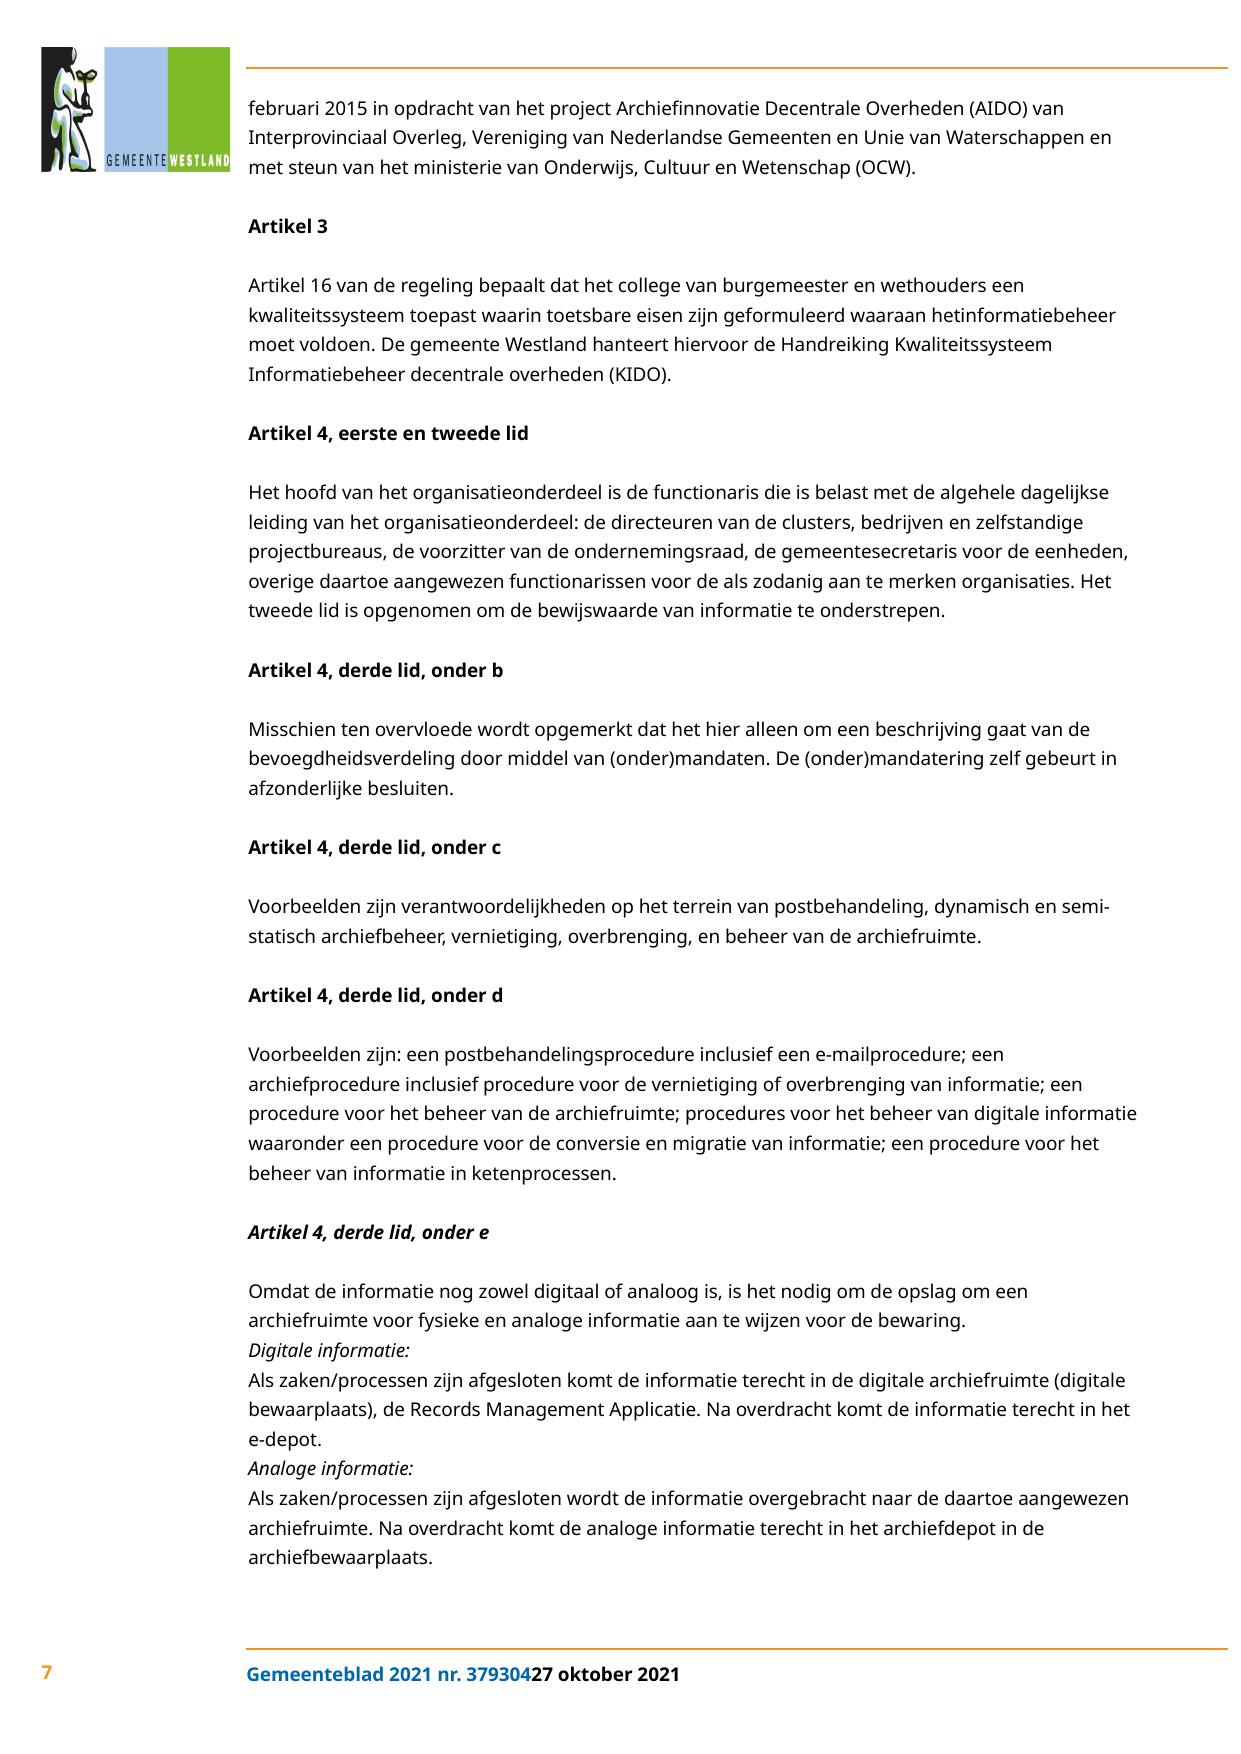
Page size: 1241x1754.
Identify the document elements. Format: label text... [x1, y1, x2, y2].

text Artikel 4, derde lid, onder d [248, 982, 1152, 1008]
text Artikel 16 van de regeling bepaalt dat het college van burgemeester en wethouders een kwaliteitssysteem toepast waarin toetsbare eisen zijn geformuleerd waaraan hetinformatiebeheer moet voldoen. De gemeente Westland hanteert hiervoor de Handreiking Kwaliteitssysteem Informatiebeheer decentrale overheden (KIDO). [248, 272, 1152, 387]
text Artikel 3 [248, 213, 1152, 239]
text Als zaken/processen zijn afgesloten wordt de informatie overgebracht naar de daartoe aangewezen archiefruimte. Na overdracht komt de analoge informatie terecht in het archiefdepot in de archiefbewaarplaats. [248, 1485, 1152, 1570]
text Artikel 4, derde lid, onder b [248, 657, 1152, 683]
picture [41, 47, 231, 172]
text Artikel 4, derde lid, onder c [248, 834, 1152, 860]
text Voorbeelden zijn: een postbehandelingsprocedure inclusief een e-mailprocedure; een archiefprocedure inclusief procedure voor de vernietiging of overbrenging van informatie; een procedure voor het beheer van de archiefruimte; procedures voor het beheer van digitale informatie waaronder een procedure voor de conversie en migratie van informatie; een procedure voor het beheer van informatie in ketenprocessen. [248, 1041, 1152, 1186]
text Analoge informatie: [248, 1456, 1152, 1481]
text Omdat de informatie nog zowel digitaal of analoog is, is het nodig om de opslag om een archiefruimte voor fysieke en analoge informatie aan te wijzen voor de bewaring. [248, 1278, 1152, 1333]
text Als zaken/processen zijn afgesloten komt de informatie terecht in de digitale archiefruimte (digitale bewaarplaats), de Records Management Applicatie. Na overdracht komt de informatie terecht in het e-depot. [248, 1367, 1152, 1452]
text Digitale informatie: [248, 1337, 1152, 1363]
text februari 2015 in opdracht van het project Archiefinnovatie Decentrale Overheden (AIDO) van Interprovinciaal Overleg, Vereniging van Nederlandse Gemeenten en Unie van Waterschappen en met steun van het ministerie van Onderwijs, Cultuur en Wetenschap (OCW). [248, 95, 1152, 180]
text Misschien ten overvloede wordt opgemerkt dat het hier alleen om een beschrijving gaat van de bevoegdheidsverdeling door middel van (onder)mandaten. De (onder)mandatering zelf gebeurt in afzonderlijke besluiten. [248, 716, 1152, 801]
text Artikel 4, eerste en tweede lid [248, 420, 1152, 446]
text Voorbeelden zijn verantwoordelijkheden op het terrein van postbehandeling, dynamisch en semi-statisch archiefbeheer, vernietiging, overbrenging, en beheer van de archiefruimte. [248, 893, 1152, 949]
text Het hoofd van het organisatieonderdeel is de functionaris die is belast met de algehele dagelijkse leiding van het organisatieonderdeel: de directeuren van de clusters, bedrijven en zelfstandige projectbureaus, de voorzitter van de ondernemingsraad, de gemeentesecretaris voor de eenheden, overige daartoe aangewezen functionarissen voor de als zodanig aan te merken organisaties. Het tweede lid is opgenomen om de bewijswaarde van informatie te onderstrepen. [248, 479, 1152, 623]
text Artikel 4, derde lid, onder e [248, 1219, 1152, 1245]
